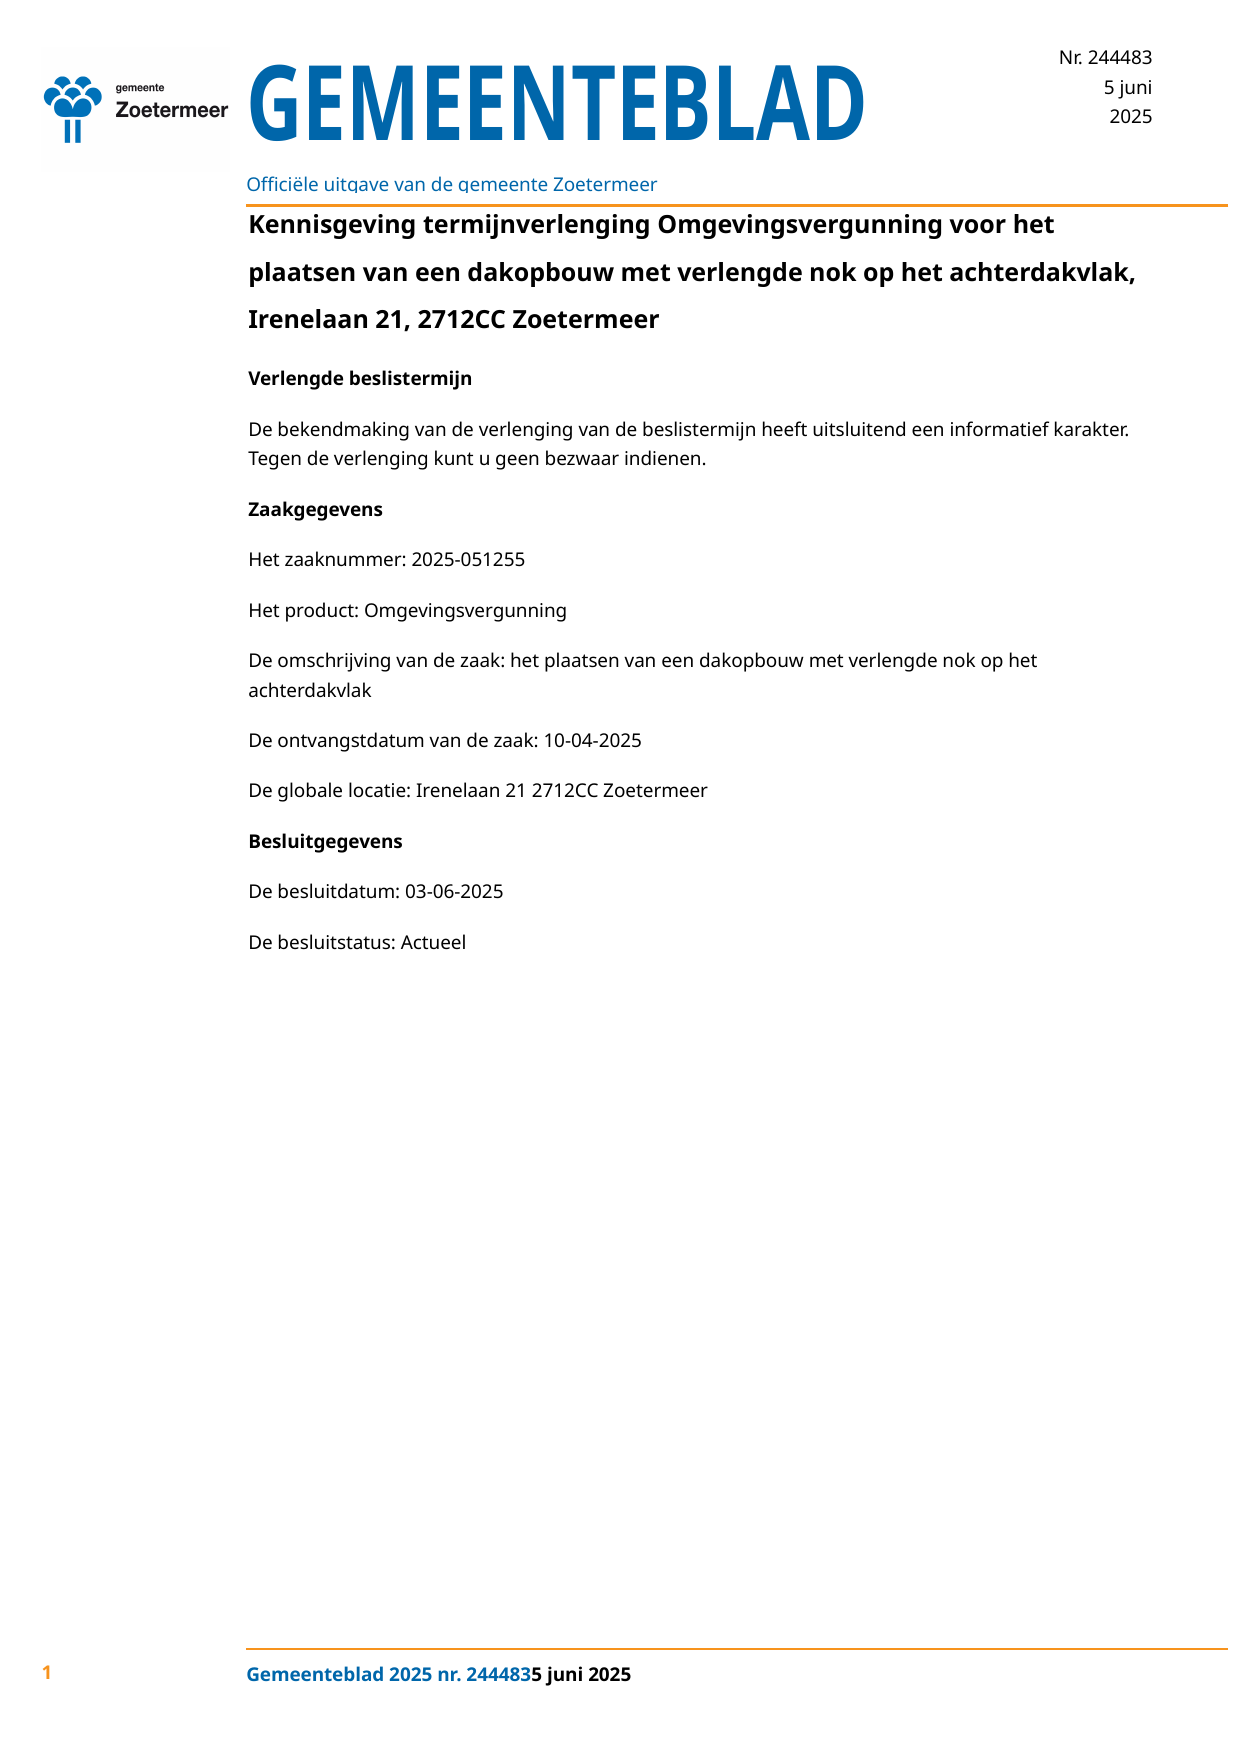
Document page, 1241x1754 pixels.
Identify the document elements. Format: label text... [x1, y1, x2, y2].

text Het product: Omgevingsvergunning [248, 597, 1152, 622]
text De bekendmaking van de verlenging van de beslistermijn heeft uitsluitend een informatief karakter. Tegen de verlenging kunt u geen bezwaar indienen. [248, 416, 1152, 471]
text De besluitdatum: 03-06-2025 [248, 878, 1152, 904]
text De globale locatie: Irenelaan 21 2712CC Zoetermeer [248, 778, 1152, 803]
text De ontvangstdatum van de zaak: 10-04-2025 [248, 727, 1152, 753]
text Verlengde beslistermijn [248, 366, 1152, 391]
text Kennisgeving termijnverlenging Omgevingsvergunning voor het plaatsen van een dakopbouw met verlengde nok op het achterdakvlak, Irenelaan 21, 2712CC Zoetermeer [248, 207, 1152, 336]
text Besluitgegevens [248, 828, 1152, 854]
text Het zaaknummer: 2025-051255 [248, 546, 1152, 572]
text Zaakgegevens [248, 496, 1152, 522]
picture [41, 47, 231, 172]
text De besluitstatus: Actueel [248, 929, 1152, 954]
text De omschrijving van de zaak: het plaatsen van een dakopbouw met verlengde nok op het achterdakvlak [248, 647, 1152, 702]
